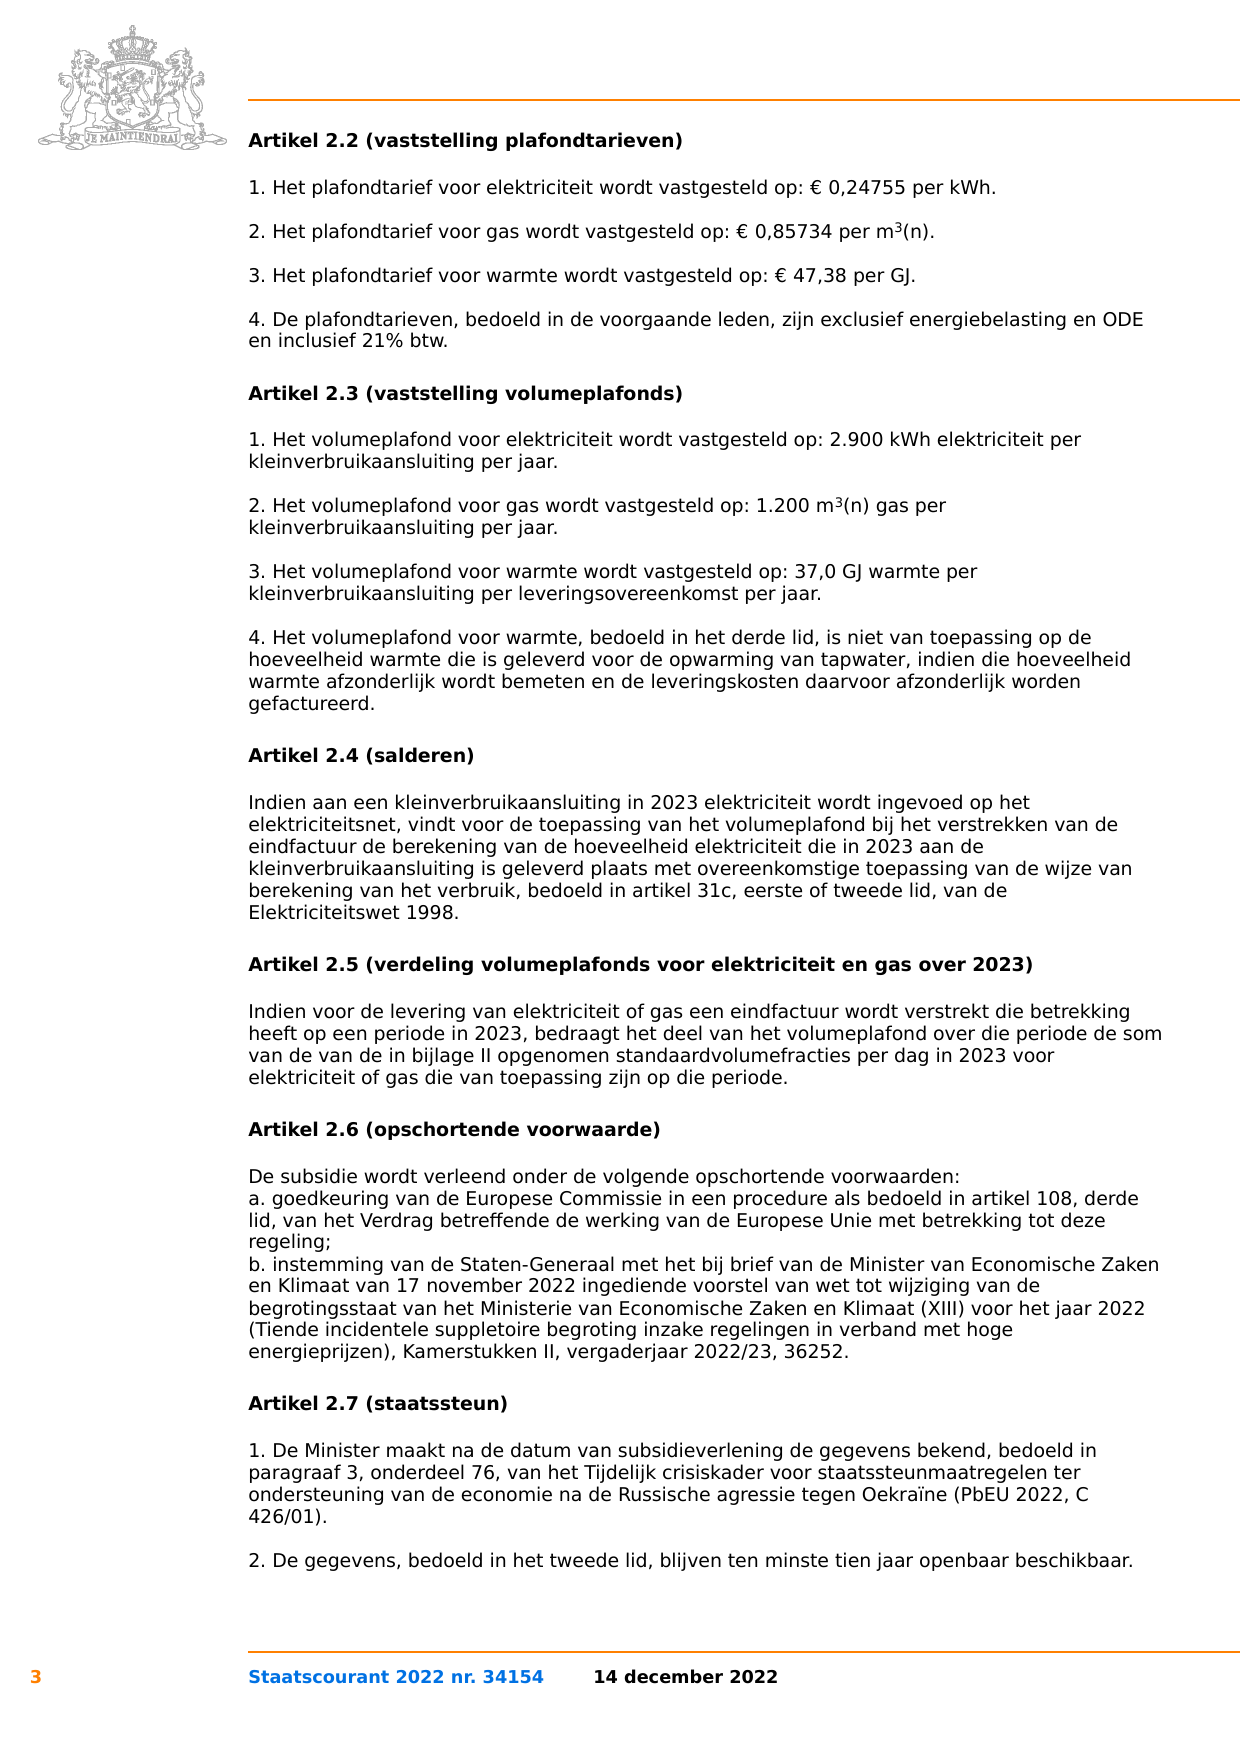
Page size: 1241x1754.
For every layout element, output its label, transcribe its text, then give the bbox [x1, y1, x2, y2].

text Indien voor de levering van elektriciteit of gas een eindfactuur wordt verstrekt die betrekking heeft op een periode in 2023, bedraagt het deel van het volumeplafond over die periode de som van de van de in bijlage II opgenomen standaardvolumefracties per dag in 2023 voor elektriciteit of gas die van toepassing zijn op die periode. [248, 1001, 1163, 1088]
text 2. Het plafondtarief voor gas wordt vastgesteld op: € 0,85734 per m3(n). [248, 221, 1163, 243]
text 4. Het volumeplafond voor warmte, bedoeld in het derde lid, is niet van toepassing op de hoeveelheid warmte die is geleverd voor de opwarming van tapwater, indien die hoeveelheid warmte afzonderlijk wordt bemeten en de leveringskosten daarvoor afzonderlijk worden gefactureerd. [248, 627, 1163, 715]
subtitle Artikel 2.6 (opschortende voorwaarde) [248, 1118, 1163, 1141]
subtitle Artikel 2.4 (salderen) [248, 745, 1163, 767]
text b. instemming van de Staten-Generaal met het bij brief van de Minister van Economische Zaken en Klimaat van 17 november 2022 ingediende voorstel van wet tot wijziging van de begrotingsstaat van het Ministerie van Economische Zaken en Klimaat (XIII) voor het jaar 2022 (Tiende incidentele suppletoire begroting inzake regelingen in verband met hoge energieprijzen), Kamerstukken II, vergaderjaar 2022/23, 36252. [248, 1253, 1163, 1363]
text 1. Het plafondtarief voor elektriciteit wordt vastgesteld op: € 0,24755 per kWh. [248, 177, 1163, 199]
text 3. Het plafondtarief voor warmte wordt vastgesteld op: € 47,38 per GJ. [248, 264, 1163, 287]
text 4. De plafondtarieven, bedoeld in de voorgaande leden, zijn exclusief energiebelasting en ODE en inclusief 21% btw. [248, 308, 1163, 352]
subtitle Artikel 2.7 (staatssteun) [248, 1393, 1163, 1415]
text De subsidie wordt verleend onder de volgende opschortende voorwaarden: [248, 1166, 1163, 1187]
text 2. Het volumeplafond voor gas wordt vastgesteld op: 1.200 m3(n) gas per kleinverbruikaansluiting per jaar. [248, 495, 1163, 539]
text a. goedkeuring van de Europese Commissie in een procedure als bedoeld in artikel 108, derde lid, van het Verdrag betreffende de werking van de Europese Unie met betrekking tot deze regeling; [248, 1187, 1163, 1253]
text 3. Het volumeplafond voor warmte wordt vastgesteld op: 37,0 GJ warmte per kleinverbruikaansluiting per leveringsovereenkomst per jaar. [248, 561, 1163, 605]
subtitle Artikel 2.2 (vaststelling plafondtarieven) [248, 130, 1163, 152]
subtitle Artikel 2.5 (verdeling volumeplafonds voor elektriciteit en gas over 2023) [248, 954, 1163, 976]
picture [38, 25, 227, 150]
text Indien aan een kleinverbruikaansluiting in 2023 elektriciteit wordt ingevoed op het elektriciteitsnet, vindt voor de toepassing van het volumeplafond bij het verstrekken van de eindfactuur de berekening van de hoeveelheid elektriciteit die in 2023 aan de kleinverbruikaansluiting is geleverd plaats met overeenkomstige toepassing van de wijze van berekening van het verbruik, bedoeld in artikel 31c, eerste of tweede lid, van de Elektriciteitswet 1998. [248, 792, 1163, 924]
subtitle Artikel 2.3 (vaststelling volumeplafonds) [248, 382, 1163, 404]
text 1. Het volumeplafond voor elektriciteit wordt vastgesteld op: 2.900 kWh elektriciteit per kleinverbruikaansluiting per jaar. [248, 429, 1163, 473]
text 2. De gegevens, bedoeld in het tweede lid, blijven ten minste tien jaar openbaar beschikbaar. [248, 1550, 1163, 1572]
text 1. De Minister maakt na de datum van subsidieverlening de gegevens bekend, bedoeld in paragraaf 3, onderdeel 76, van het Tijdelijk crisiskader voor staatssteunmaatregelen ter ondersteuning van de economie na de Russische agressie tegen Oekraïne (PbEU 2022, C 426/01). [248, 1440, 1163, 1528]
